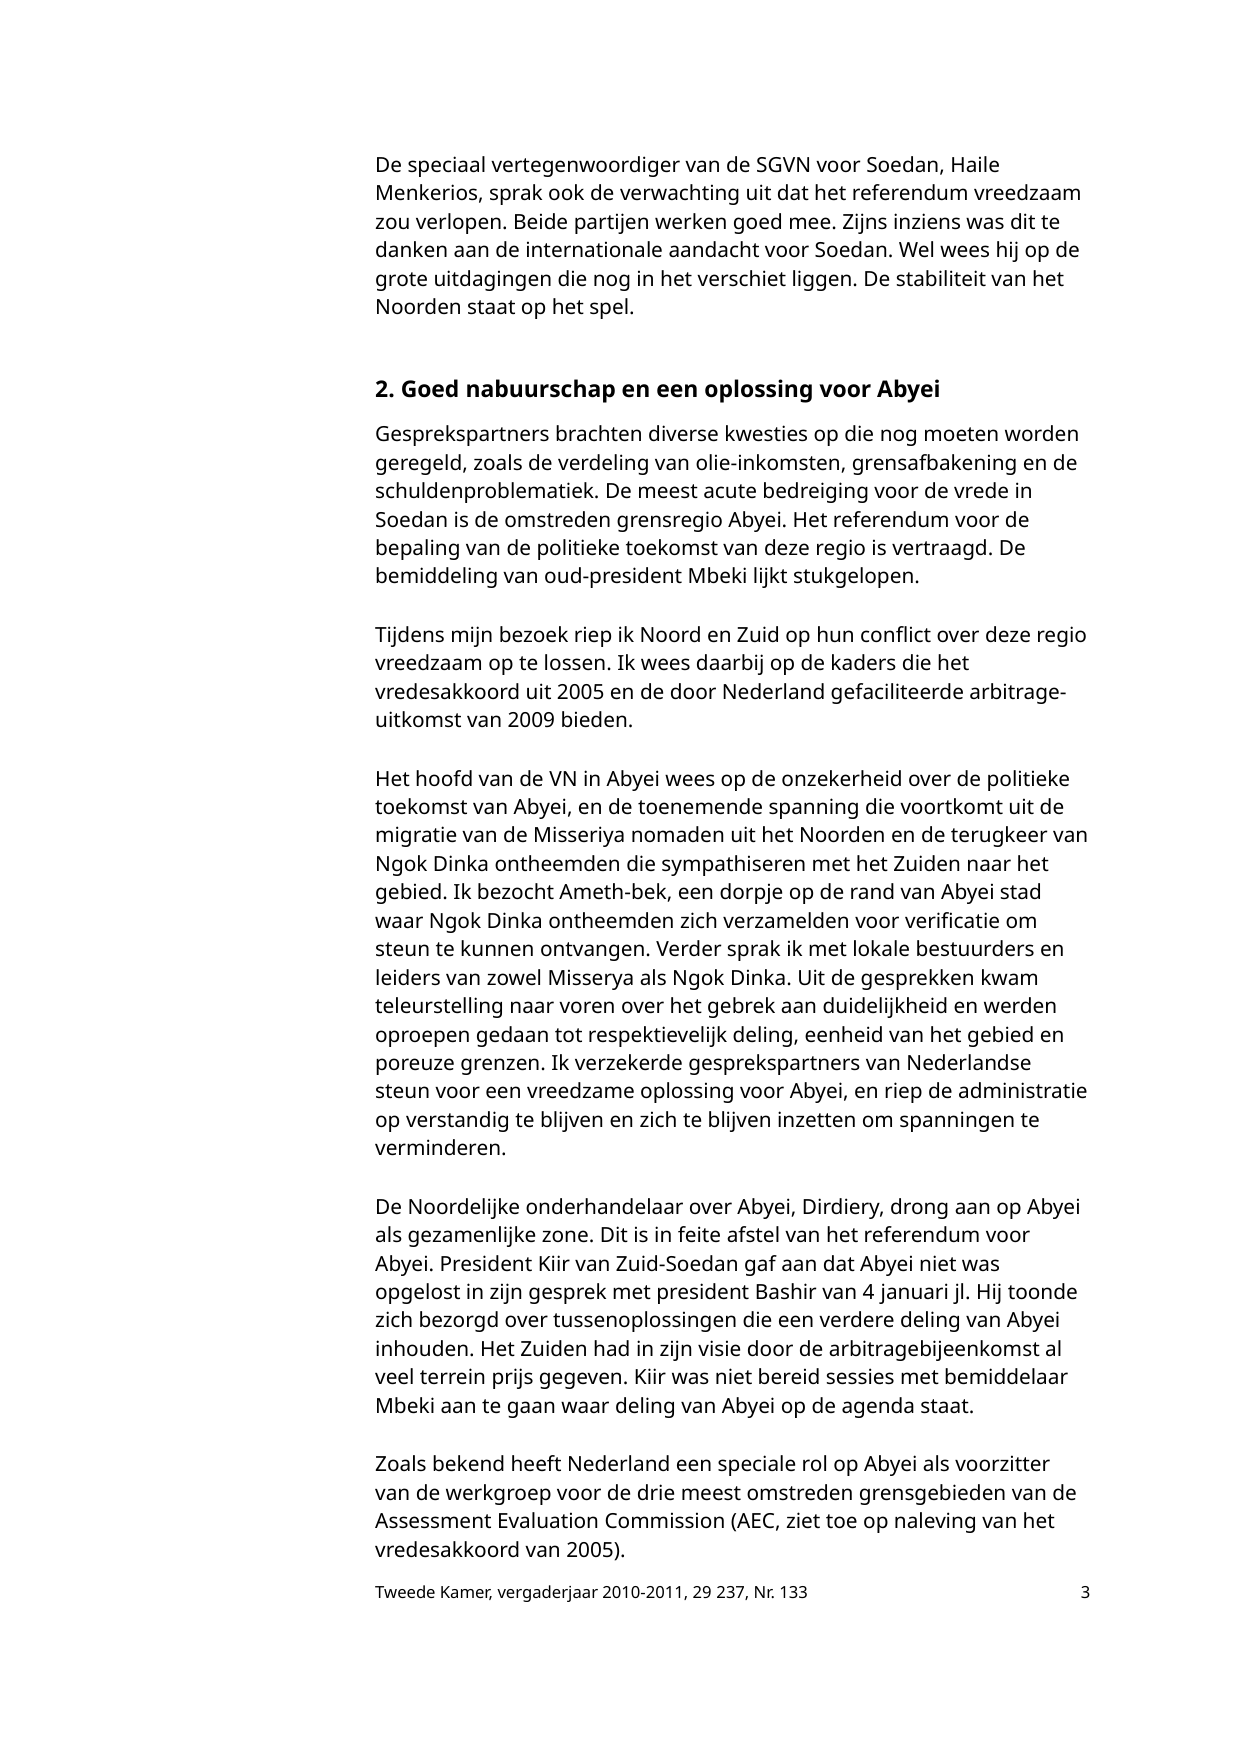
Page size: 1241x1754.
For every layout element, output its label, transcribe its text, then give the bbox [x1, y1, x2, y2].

text Zoals bekend heeft Nederland een speciale rol op Abyei als voorzitter van de werkgroep voor de drie meest omstreden grensgebieden van de Assessment Evaluation Commission (AEC, ziet toe op naleving van het vredesakkoord van 2005). [375, 1449, 1090, 1563]
text De speciaal vertegenwoordiger van de SGVN voor Soedan, Haile Menkerios, sprak ook de verwachting uit dat het referendum vreedzaam zou verlopen. Beide partijen werken goed mee. Zijns inziens was dit te danken aan de internationale aandacht voor Soedan. Wel wees hij op de grote uitdagingen die nog in het verschiet liggen. De stabiliteit van het Noorden staat op het spel. [375, 150, 1090, 321]
text De Noordelijke onderhandelaar over Abyei, Dirdiery, drong aan op Abyei als gezamenlijke zone. Dit is in feite afstel van het referendum voor Abyei. President Kiir van Zuid-Soedan gaf aan dat Abyei niet was opgelost in zijn gesprek met president Bashir van 4 januari jl. Hij toonde zich bezorgd over tussenoplossingen die een verdere deling van Abyei inhouden. Het Zuiden had in zijn visie door de arbitragebijeenkomst al veel terrein prijs gegeven. Kiir was niet bereid sessies met bemiddelaar Mbeki aan te gaan waar deling van Abyei op de agenda staat. [375, 1192, 1090, 1419]
subtitle 2. Goed nabuurschap en een oplossing voor Abyei [375, 373, 1090, 404]
text Gesprekspartners brachten diverse kwesties op die nog moeten worden geregeld, zoals de verdeling van olie-inkomsten, grensafbakening en de schuldenproblematiek. De meest acute bedreiging voor de vrede in Soedan is de omstreden grensregio Abyei. Het referendum voor de bepaling van de politieke toekomst van deze regio is vertraagd. De bemiddeling van oud-president Mbeki lijkt stukgelopen. [375, 419, 1090, 590]
text Tijdens mijn bezoek riep ik Noord en Zuid op hun conflict over deze regio vreedzaam op te lossen. Ik wees daarbij op de kaders die het vredesakkoord uit 2005 en de door Nederland gefaciliteerde arbitrage-uitkomst van 2009 bieden. [375, 620, 1090, 734]
text Het hoofd van de VN in Abyei wees op de onzekerheid over de politieke toekomst van Abyei, en de toenemende spanning die voortkomt uit de migratie van de Misseriya nomaden uit het Noorden en de terugkeer van Ngok Dinka ontheemden die sympathiseren met het Zuiden naar het gebied. Ik bezocht Ameth-bek, een dorpje op de rand van Abyei stad waar Ngok Dinka ontheemden zich verzamelden voor verificatie om steun te kunnen ontvangen. Verder sprak ik met lokale bestuurders en leiders van zowel Misserya als Ngok Dinka. Uit de gesprekken kwam teleurstelling naar voren over het gebrek aan duidelijkheid en werden oproepen gedaan tot respektievelijk deling, eenheid van het gebied en poreuze grenzen. Ik verzekerde gesprekspartners van Nederlandse steun voor een vreedzame oplossing voor Abyei, en riep de administratie op verstandig te blijven en zich te blijven inzetten om spanningen te verminderen. [375, 764, 1090, 1162]
